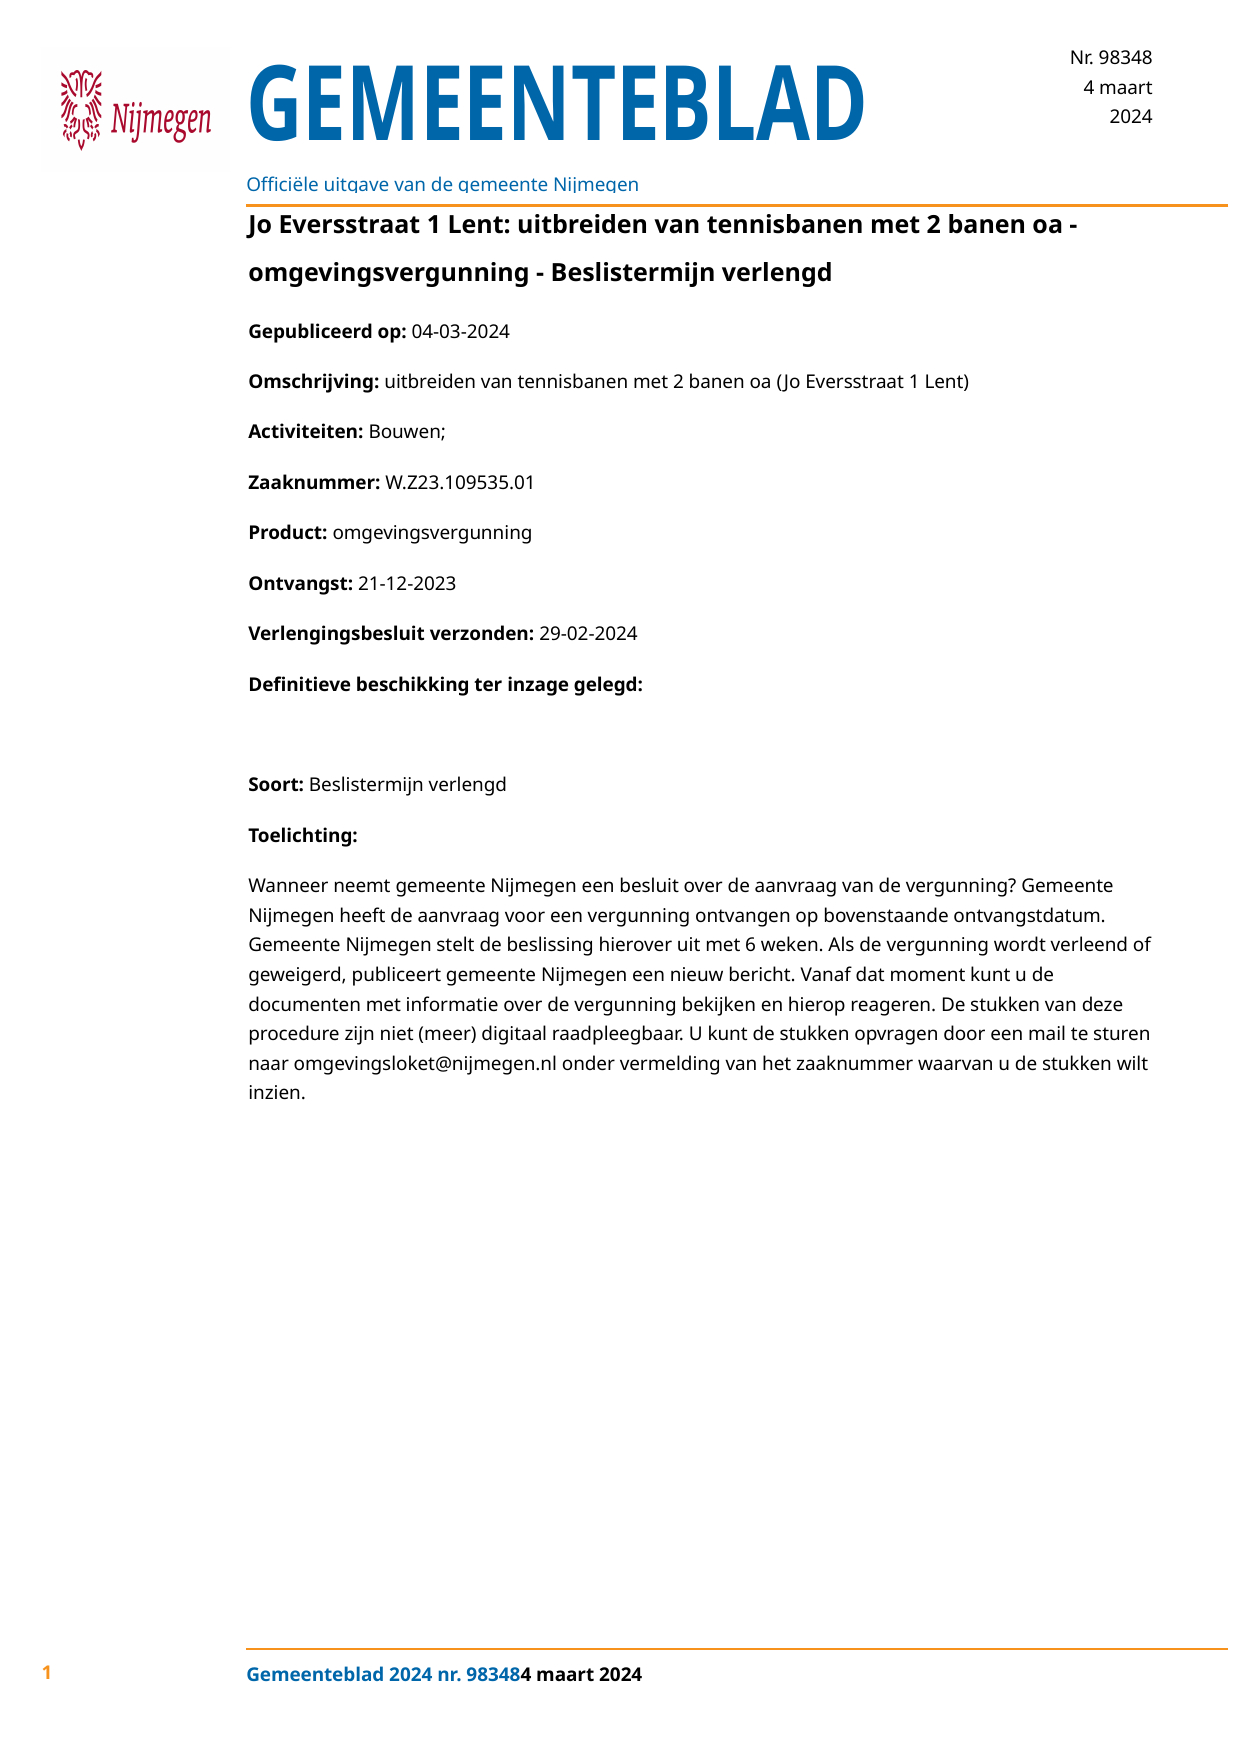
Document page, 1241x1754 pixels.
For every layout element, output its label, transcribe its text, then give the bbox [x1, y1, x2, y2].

text Toelichting: [248, 822, 1152, 848]
text Verlengingsbesluit verzonden: 29-02-2024 [248, 620, 1152, 646]
text Product: omgevingsvergunning [248, 519, 1152, 545]
text Omschrijving: uitbreiden van tennisbanen met 2 banen oa (Jo Eversstraat 1 Lent) [248, 368, 1152, 394]
text Activiteiten: Bouwen; [248, 419, 1152, 444]
text Wanneer neemt gemeente Nijmegen een besluit over de aanvraag van de vergunning? Gemeente Nijmegen heeft de aanvraag voor een vergunning ontvangen op bovenstaande ontvangstdatum. Gemeente Nijmegen stelt de beslissing hierover uit met 6 weken. Als de vergunning wordt verleend of geweigerd, publiceert gemeente Nijmegen een nieuw bericht. Vanaf dat moment kunt u de documenten met informatie over de vergunning bekijken en hierop reageren. De stukken van deze procedure zijn niet (meer) digitaal raadpleegbaar. U kunt de stukken opvragen door een mail te sturen naar omgevingsloket@nijmegen.nl onder vermelding van het zaaknummer waarvan u de stukken wilt inzien. [248, 872, 1152, 1105]
text Gepubliceerd op: 04-03-2024 [248, 318, 1152, 344]
picture [41, 47, 231, 172]
text Zaaknummer: W.Z23.109535.01 [248, 469, 1152, 495]
text Jo Eversstraat 1 Lent: uitbreiden van tennisbanen met 2 banen oa - omgevingsvergunning - Beslistermijn verlengd [248, 207, 1152, 288]
text Soort: Beslistermijn verlengd [248, 772, 1152, 797]
text Ontvangst: 21-12-2023 [248, 570, 1152, 596]
text Definitieve beschikking ter inzage gelegd: [248, 671, 1152, 697]
